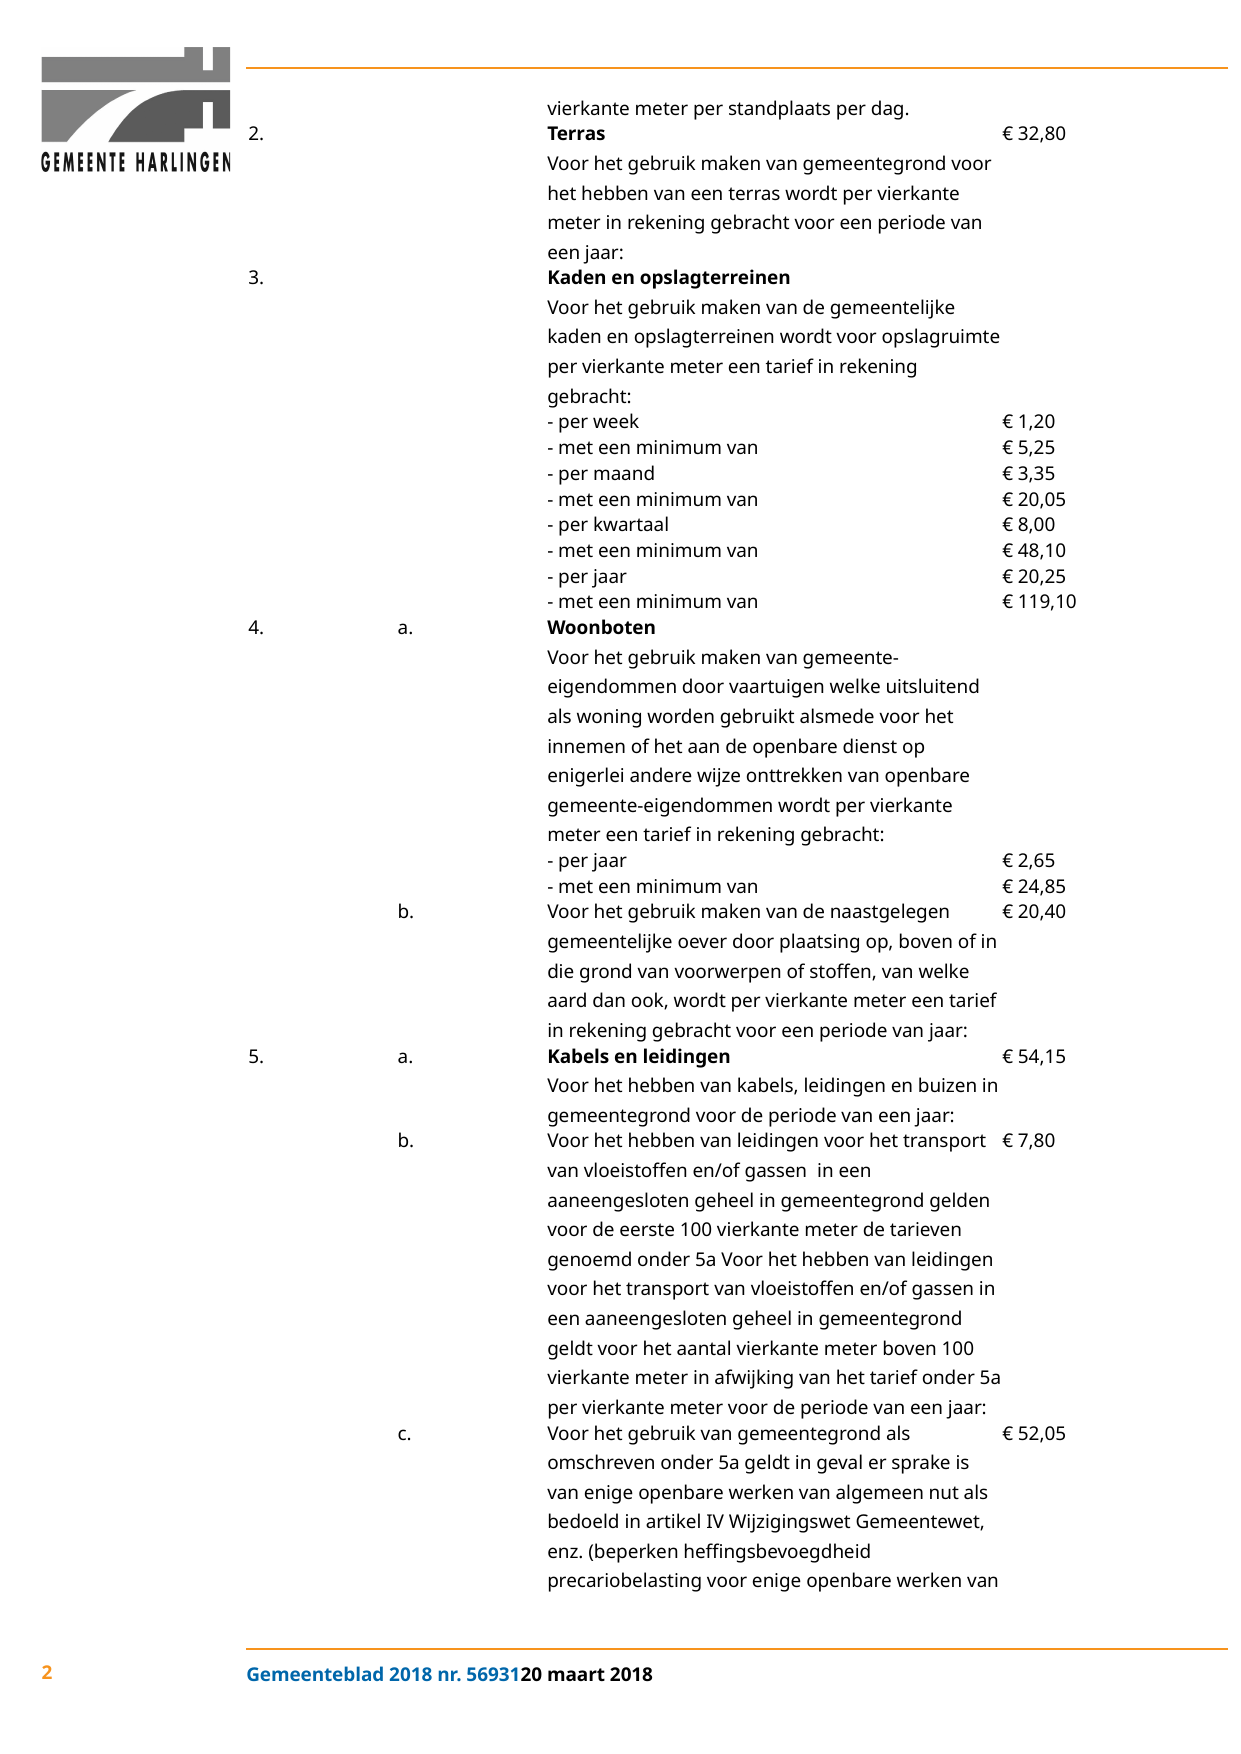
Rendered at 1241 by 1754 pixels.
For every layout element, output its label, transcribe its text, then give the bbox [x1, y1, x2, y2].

table_cell [248, 537, 397, 563]
table_cell [248, 873, 397, 899]
table_cell € 2,65 [1002, 847, 1152, 873]
table_cell Kabels en leidingen Voor het hebben van kabels, leidingen en buizen in gemeentegrond voor de periode van een jaar: [547, 1043, 1002, 1128]
table_cell € 54,15 [1002, 1043, 1152, 1128]
table_cell - per kwartaal [547, 512, 1002, 537]
table_cell Woonboten Voor het gebruik maken van gemeente-eigendommen door vaartuigen welke uitsluitend als woning worden gebruikt alsmede voor het innemen of het aan de openbare dienst op enigerlei andere wijze onttrekken van openbare gemeente-eigendommen wordt per vierkante meter een tarief in rekening gebracht: [547, 615, 1002, 847]
table_cell [398, 95, 547, 121]
table_cell [248, 847, 397, 873]
table_cell - met een minimum van [547, 589, 1002, 614]
table_cell [248, 409, 397, 434]
table_cell [248, 460, 397, 486]
table_cell [248, 434, 397, 460]
table_cell vierkante meter per standplaats per dag. [547, 95, 1002, 121]
table_cell € 20,40 [1002, 899, 1152, 1043]
picture [41, 47, 231, 172]
table_cell b. [398, 899, 547, 1043]
table_cell - per jaar [547, 847, 1002, 873]
table_cell 2. [248, 121, 397, 264]
table_cell [398, 409, 547, 434]
table_cell [398, 589, 547, 614]
table_cell [398, 563, 547, 589]
table_cell [398, 486, 547, 512]
table_cell - met een minimum van [547, 434, 1002, 460]
table_cell [398, 847, 547, 873]
table_cell € 3,35 [1002, 460, 1152, 486]
table_cell € 5,25 [1002, 434, 1152, 460]
table_cell Voor het hebben van leidingen voor het transport van vloeistoffen en/of gassen in een aaneengesloten geheel in gemeentegrond gelden voor de eerste 100 vierkante meter de tarieven genoemd onder 5a Voor het hebben van leidingen voor het transport van vloeistoffen en/of gassen in een aaneengesloten geheel in gemeentegrond geldt voor het aantal vierkante meter boven 100 vierkante meter in afwijking van het tarief onder 5a per vierkante meter voor de periode van een jaar: [547, 1128, 1002, 1420]
table_cell a. [398, 1043, 547, 1128]
table_cell [398, 537, 547, 563]
table_cell [248, 589, 397, 614]
table_cell [398, 121, 547, 264]
table_cell 3. [248, 265, 397, 409]
table_cell [1002, 265, 1152, 409]
table_cell c. [398, 1420, 547, 1593]
table_cell € 8,00 [1002, 512, 1152, 537]
table_cell [1002, 95, 1152, 121]
table_cell - met een minimum van [547, 486, 1002, 512]
table_cell Voor het gebruik van gemeentegrond als omschreven onder 5a geldt in geval er sprake is van enige openbare werken van algemeen nut als bedoeld in artikel IV Wijzigingswet Gemeentewet, enz. (beperken heffingsbevoegdheid precariobelasting voor enige openbare werken van [547, 1420, 1002, 1593]
table_cell - met een minimum van [547, 537, 1002, 563]
table_cell € 119,10 [1002, 589, 1152, 614]
table_cell [398, 873, 547, 899]
table_cell [248, 563, 397, 589]
table_cell - per maand [547, 460, 1002, 486]
table_cell [1002, 615, 1152, 847]
table_cell € 1,20 [1002, 409, 1152, 434]
table_cell Terras Voor het gebruik maken van gemeentegrond voor het hebben van een terras wordt per vierkante meter in rekening gebracht voor een periode van een jaar: [547, 121, 1002, 264]
table_cell b. [398, 1128, 547, 1420]
table_cell [248, 1420, 397, 1593]
table_cell [248, 1128, 397, 1420]
table_cell [248, 512, 397, 537]
table_cell [398, 434, 547, 460]
table_cell a. [398, 615, 547, 847]
table_cell [248, 486, 397, 512]
table_cell € 20,05 [1002, 486, 1152, 512]
table_cell [398, 265, 547, 409]
table_cell € 52,05 [1002, 1420, 1152, 1593]
table_cell 5. [248, 1043, 397, 1128]
table_cell € 24,85 [1002, 873, 1152, 899]
table_cell € 32,80 [1002, 121, 1152, 264]
table_cell [248, 899, 397, 1043]
table_cell € 20,25 [1002, 563, 1152, 589]
table_cell Kaden en opslagterreinen Voor het gebruik maken van de gemeentelijke kaden en opslagterreinen wordt voor opslagruimte per vierkante meter een tarief in rekening gebracht: [547, 265, 1002, 409]
table_cell - met een minimum van [547, 873, 1002, 899]
table_cell [398, 460, 547, 486]
table_cell € 48,10 [1002, 537, 1152, 563]
table_cell [398, 512, 547, 537]
table_cell Voor het gebruik maken van de naastgelegen gemeentelijke oever door plaatsing op, boven of in die grond van voorwerpen of stoffen, van welke aard dan ook, wordt per vierkante meter een tarief in rekening gebracht voor een periode van jaar: [547, 899, 1002, 1043]
table_cell 4. [248, 615, 397, 847]
table_cell - per week [547, 409, 1002, 434]
table_cell € 7,80 [1002, 1128, 1152, 1420]
table_cell - per jaar [547, 563, 1002, 589]
table_cell [248, 95, 397, 121]
